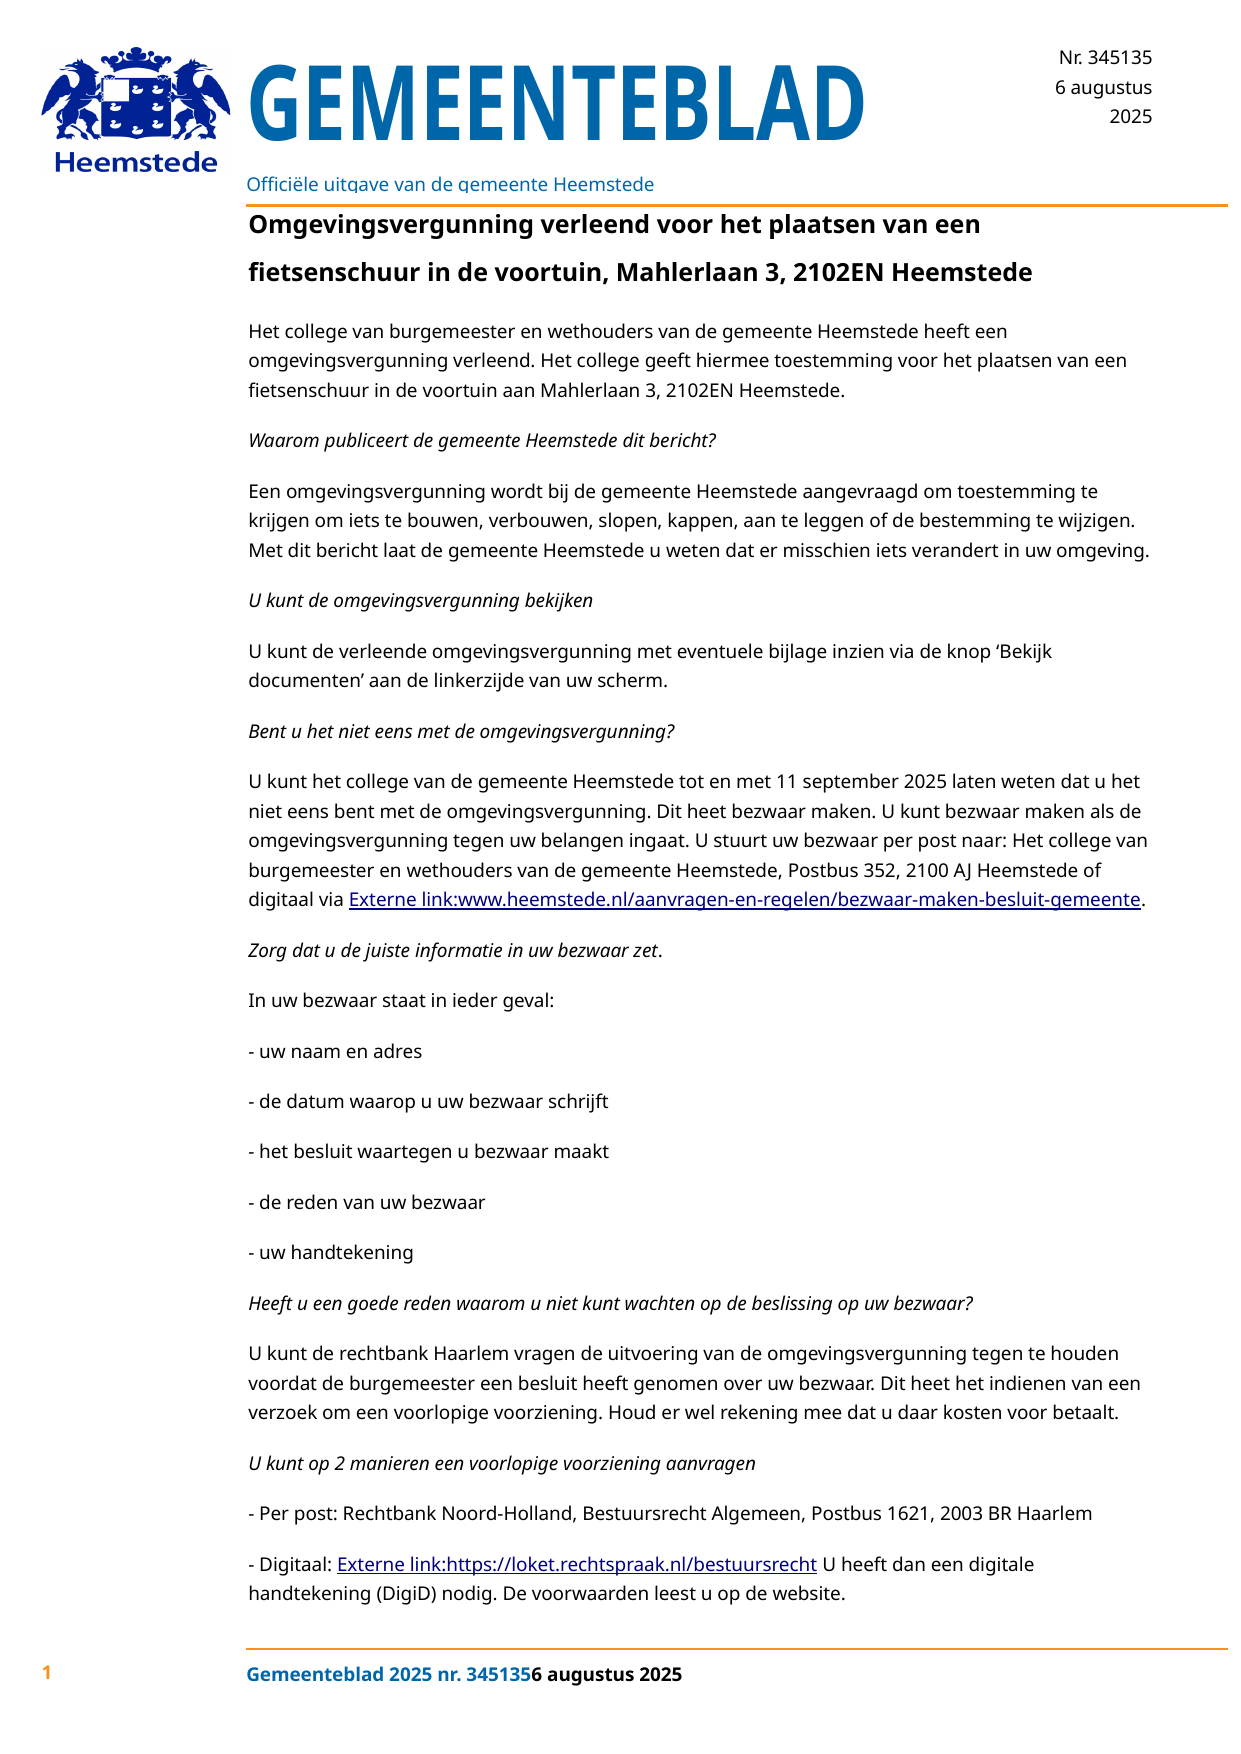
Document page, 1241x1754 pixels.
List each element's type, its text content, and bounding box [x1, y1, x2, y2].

text Een omgevingsvergunning wordt bij de gemeente Heemstede aangevraagd om toestemming te krijgen om iets te bouwen, verbouwen, slopen, kappen, aan te leggen of de bestemming te wijzigen. Met dit bericht laat de gemeente Heemstede u weten dat er misschien iets verandert in uw omgeving. [248, 478, 1152, 563]
text - de reden van uw bezwaar [248, 1189, 1152, 1215]
text - de datum waarop u uw bezwaar schrijft [248, 1088, 1152, 1114]
text Het college van burgemeester en wethouders van de gemeente Heemstede heeft een omgevingsvergunning verleend. Het college geeft hiermee toestemming voor het plaatsen van een fietsenschuur in de voortuin aan Mahlerlaan 3, 2102EN Heemstede. [248, 318, 1152, 403]
picture [41, 47, 231, 172]
text Omgevingsvergunning verleend voor het plaatsen van een fietsenschuur in de voortuin, Mahlerlaan 3, 2102EN Heemstede [248, 207, 1152, 288]
text Waarom publiceert de gemeente Heemstede dit bericht? [248, 427, 1152, 453]
text Bent u het niet eens met de omgevingsvergunning? [248, 718, 1152, 744]
text In uw bezwaar staat in ieder geval: [248, 987, 1152, 1013]
text U kunt op 2 manieren een voorlopige voorziening aanvragen [248, 1450, 1152, 1476]
text - het besluit waartegen u bezwaar maakt [248, 1139, 1152, 1164]
text - Digitaal: Externe link:https://loket.rechtspraak.nl/bestuursrecht U heeft dan een digitale handtekening (DigiD) nodig. De voorwaarden leest u op de website. [248, 1551, 1152, 1606]
text U kunt de omgevingsvergunning bekijken [248, 587, 1152, 613]
text - uw naam en adres [248, 1038, 1152, 1064]
text U kunt de rechtbank Haarlem vragen de uitvoering van de omgevingsvergunning tegen te houden voordat de burgemeester een besluit heeft genomen over uw bezwaar. Dit heet het indienen van een verzoek om een voorlopige voorziening. Houd er wel rekening mee dat u daar kosten voor betaalt. [248, 1340, 1152, 1425]
text - Per post: Rechtbank Noord-Holland, Bestuursrecht Algemeen, Postbus 1621, 2003 BR Haarlem [248, 1500, 1152, 1526]
text U kunt het college van de gemeente Heemstede tot en met 11 september 2025 laten weten dat u het niet eens bent met de omgevingsvergunning. Dit heet bezwaar maken. U kunt bezwaar maken als de omgevingsvergunning tegen uw belangen ingaat. U stuurt uw bezwaar per post naar: Het college van burgemeester en wethouders van de gemeente Heemstede, Postbus 352, 2100 AJ Heemstede of digitaal via Externe link:www.heemstede.nl/aanvragen-en-regelen/bezwaar-maken-besluit-gemeente. [248, 768, 1152, 912]
text - uw handtekening [248, 1239, 1152, 1265]
text Heeft u een goede reden waarom u niet kunt wachten op de beslissing op uw bezwaar? [248, 1290, 1152, 1316]
text U kunt de verleende omgevingsvergunning met eventuele bijlage inzien via de knop ‘Bekijk documenten’ aan de linkerzijde van uw scherm. [248, 638, 1152, 693]
text Zorg dat u de juiste informatie in uw bezwaar zet. [248, 937, 1152, 963]
